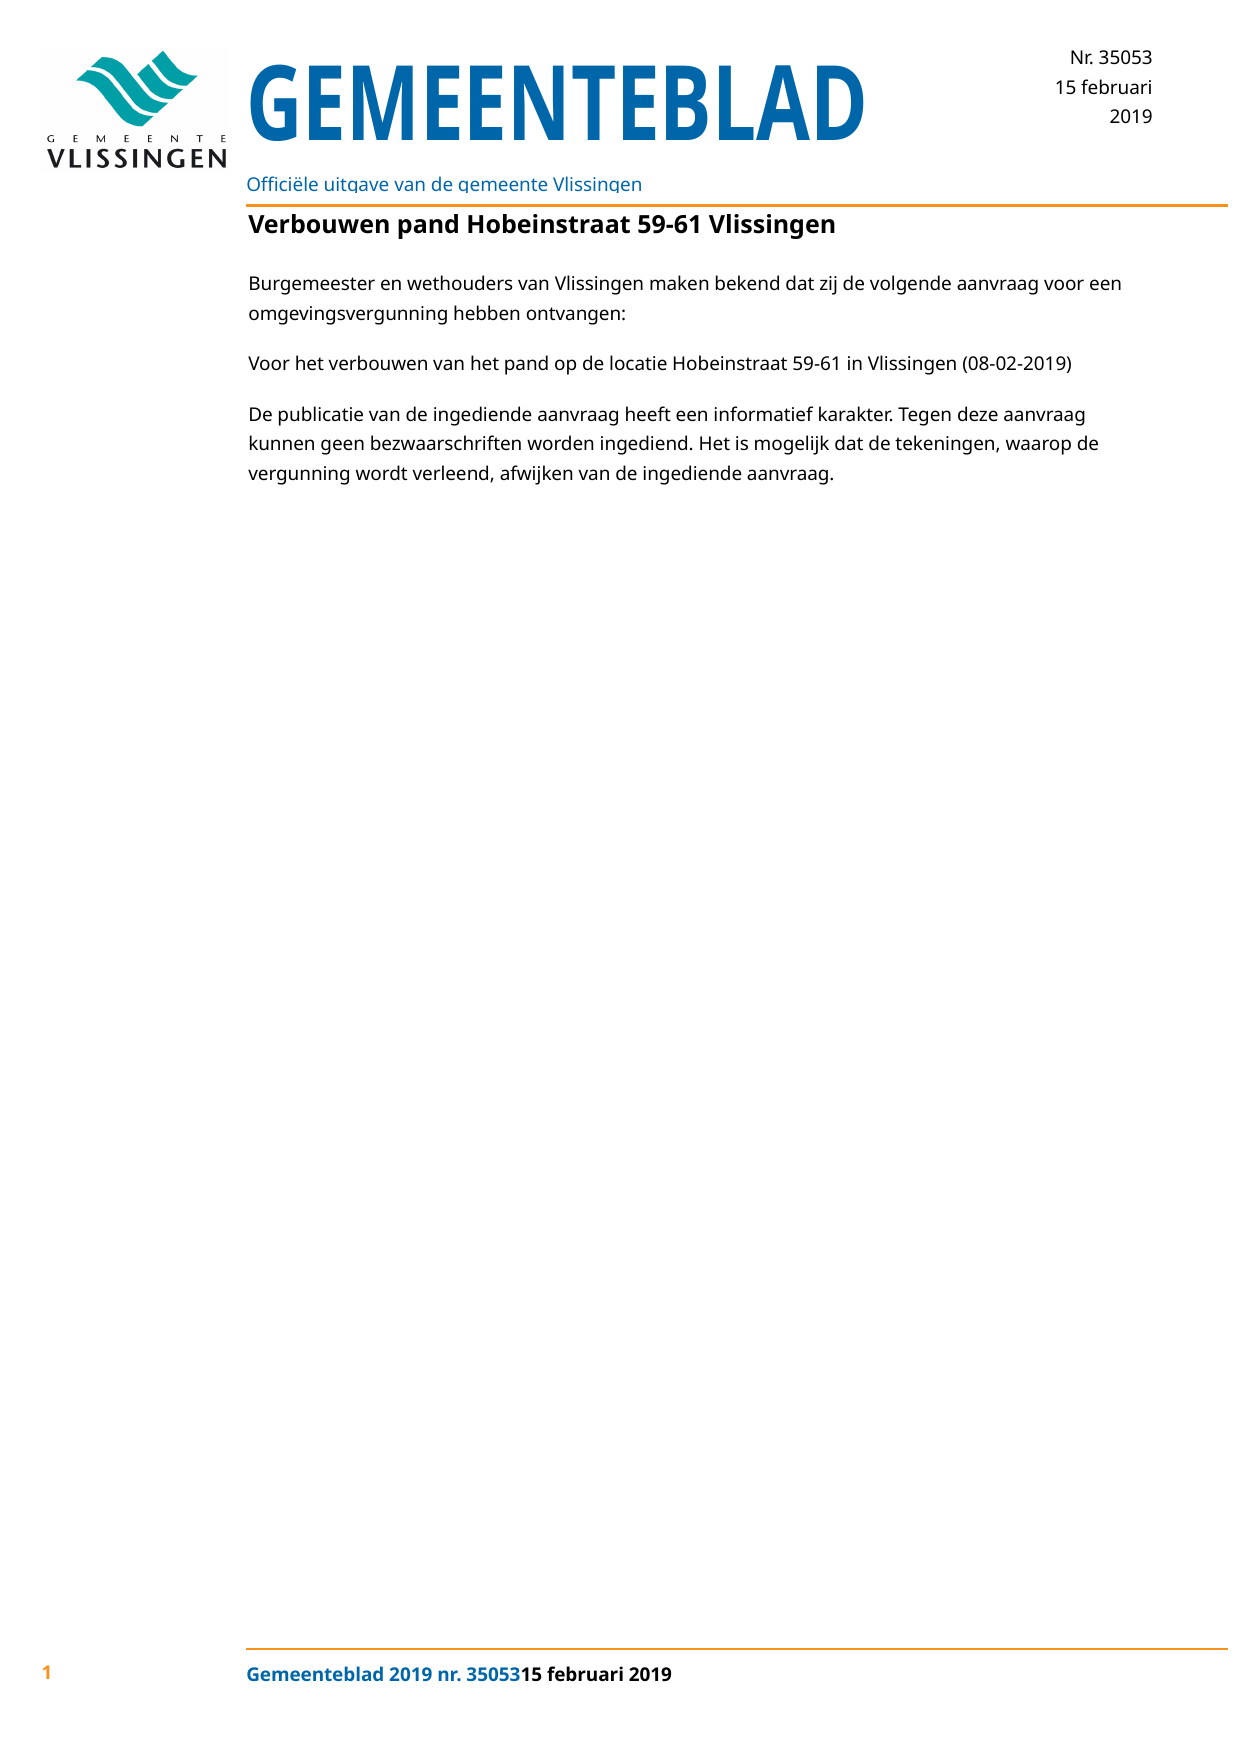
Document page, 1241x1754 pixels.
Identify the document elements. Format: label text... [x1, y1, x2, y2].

picture [41, 47, 231, 172]
text Voor het verbouwen van het pand op de locatie Hobeinstraat 59-61 in Vlissingen (08-02-2019) [248, 350, 1152, 376]
text De publicatie van de ingediende aanvraag heeft een informatief karakter. Tegen deze aanvraag kunnen geen bezwaarschriften worden ingediend. Het is mogelijk dat de tekeningen, waarop de vergunning wordt verleend, afwijken van de ingediende aanvraag. [248, 401, 1152, 486]
text Burgemeester en wethouders van Vlissingen maken bekend dat zij de volgende aanvraag voor een omgevingsvergunning hebben ontvangen: [248, 270, 1152, 326]
text Verbouwen pand Hobeinstraat 59-61 Vlissingen [248, 207, 1152, 241]
